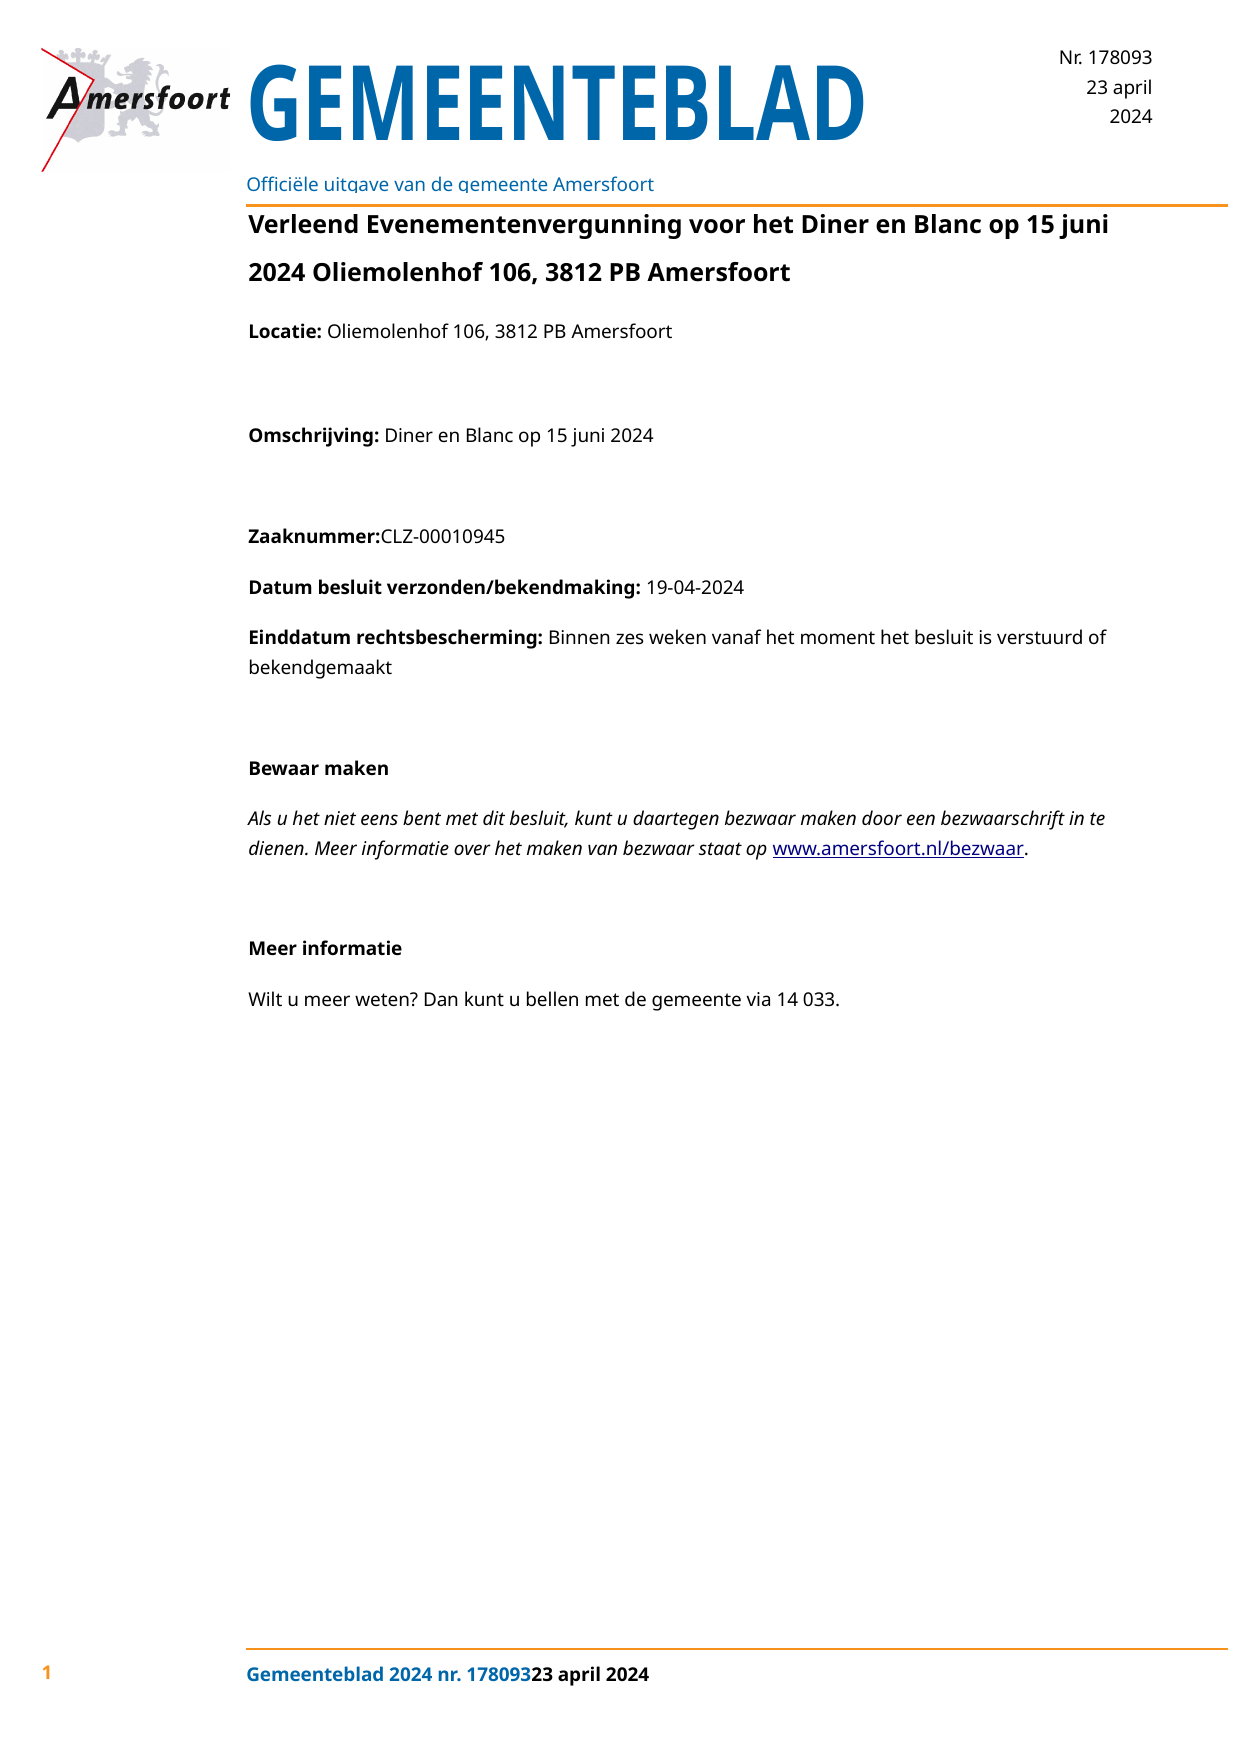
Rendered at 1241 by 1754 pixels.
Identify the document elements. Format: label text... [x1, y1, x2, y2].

text Bewaar maken [248, 755, 1152, 781]
text ﻿Omschrijving: Diner en Blanc op 15 juni 2024 [248, 419, 1152, 448]
text Zaaknummer:CLZ-00010945 [248, 523, 1152, 549]
text Wilt u meer weten? Dan kunt u bellen met de gemeente via 14 033. [248, 986, 1152, 1012]
text Als u het niet eens bent met dit besluit, kunt u daartegen bezwaar maken door een bezwaarschrift in te dienen. Meer informatie over het maken van bezwaar staat op www.amersfoort.nl/bezwaar. [248, 805, 1152, 861]
text Verleend Evenementenvergunning voor het Diner en Blanc op 15 juni 2024 Oliemolenhof 106, 3812 PB Amersfoort [248, 207, 1152, 288]
picture [41, 47, 231, 172]
text Meer informatie [248, 936, 1152, 961]
text Locatie: Oliemolenhof 106, 3812 PB Amersfoort [248, 318, 1152, 344]
text Einddatum rechtsbescherming: Binnen zes weken vanaf het moment het besluit is verstuurd of bekendgemaakt [248, 624, 1152, 680]
text Datum besluit verzonden/bekendmaking: 19-04-2024 [248, 574, 1152, 600]
